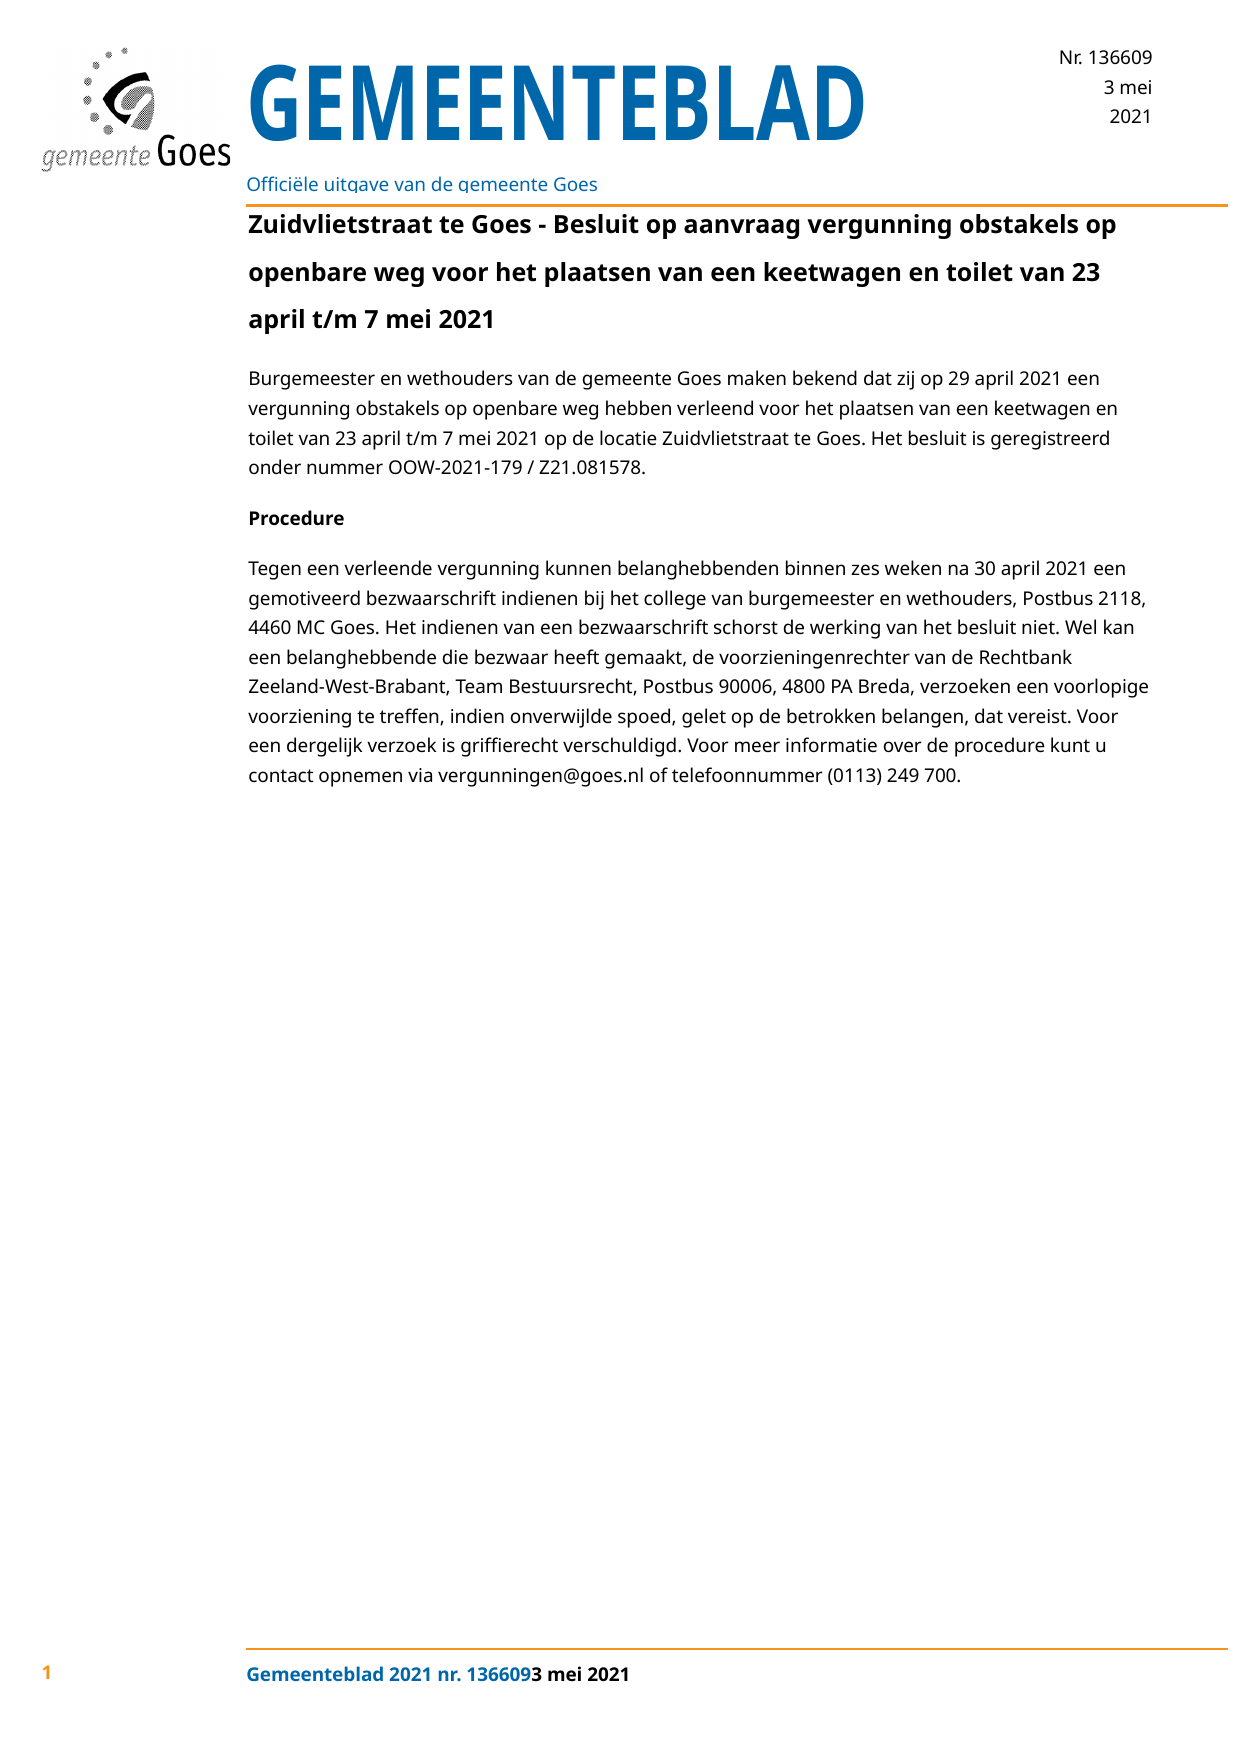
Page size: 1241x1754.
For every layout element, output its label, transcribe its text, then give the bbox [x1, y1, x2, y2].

picture [41, 47, 231, 172]
text Procedure [248, 505, 1152, 530]
text Tegen een verleende vergunning kunnen belanghebbenden binnen zes weken na 30 april 2021 een gemotiveerd bezwaarschrift indienen bij het college van burgemeester en wethouders, Postbus 2118, 4460 MC Goes. Het indienen van een bezwaarschrift schorst de werking van het besluit niet. Wel kan een belanghebbende die bezwaar heeft gemaakt, de voorzieningenrechter van de Rechtbank Zeeland-West-Brabant, Team Bestuursrecht, Postbus 90006, 4800 PA Breda, verzoeken een voorlopige voorziening te treffen, indien onverwijlde spoed, gelet op de betrokken belangen, dat vereist. Voor een dergelijk verzoek is griffierecht verschuldigd. Voor meer informatie over de procedure kunt u contact opnemen via vergunningen@goes.nl of telefoonnummer (0113) 249 700. [248, 555, 1152, 788]
text Zuidvlietstraat te Goes - Besluit op aanvraag vergunning obstakels op openbare weg voor het plaatsen van een keetwagen en toilet van 23 april t/m 7 mei 2021 [248, 207, 1152, 336]
text Burgemeester en wethouders van de gemeente Goes maken bekend dat zij op 29 april 2021 een vergunning obstakels op openbare weg hebben verleend voor het plaatsen van een keetwagen en toilet van 23 april t/m 7 mei 2021 op de locatie Zuidvlietstraat te Goes. Het besluit is geregistreerd onder nummer OOW-2021-179 / Z21.081578. [248, 366, 1152, 480]
